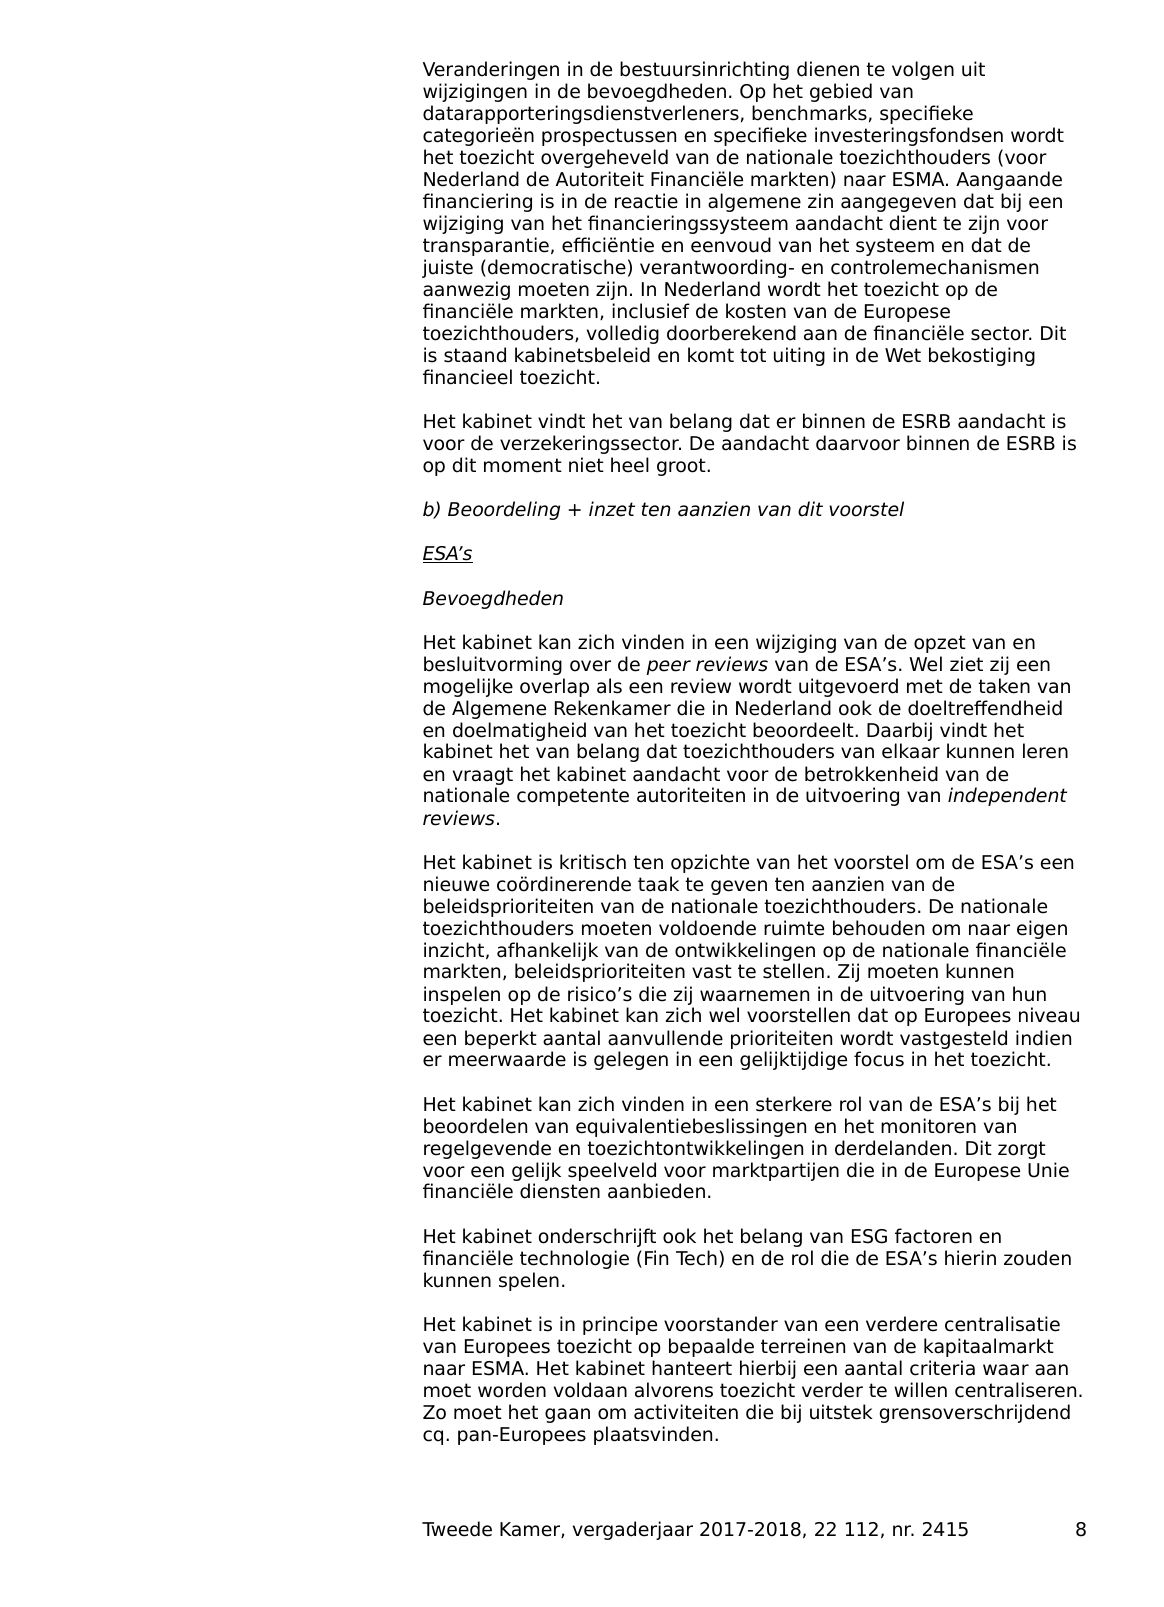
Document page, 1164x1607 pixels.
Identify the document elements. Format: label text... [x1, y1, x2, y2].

text Het kabinet vindt het van belang dat er binnen de ESRB aandacht is voor de verzekeringssector. De aandacht daarvoor binnen de ESRB is op dit moment niet heel groot. [422, 411, 1087, 477]
text Het kabinet is in principe voorstander van een verdere centralisatie van Europees toezicht op bepaalde terreinen van de kapitaalmarkt naar ESMA. Het kabinet hanteert hierbij een aantal criteria waar aan moet worden voldaan alvorens toezicht verder te willen centraliseren. Zo moet het gaan om activiteiten die bij uitstek grensoverschrijdend cq. pan-Europees plaatsvinden. [422, 1314, 1087, 1446]
subtitle Bevoegdheden [422, 587, 1087, 609]
text Veranderingen in de bestuursinrichting dienen te volgen uit wijzigingen in de bevoegdheden. Op het gebied van datarapporteringsdienstverleners, benchmarks, specifieke categorieën prospectussen en specifieke investeringsfondsen wordt het toezicht overgeheveld van de nationale toezichthouders (voor Nederland de Autoriteit Financiële markten) naar ESMA. Aangaande financiering is in de reactie in algemene zin aangegeven dat bij een wijziging van het financieringssysteem aandacht dient te zijn voor transparantie, efficiëntie en eenvoud van het systeem en dat de juiste (democratische) verantwoording- en controlemechanismen aanwezig moeten zijn. In Nederland wordt het toezicht op de financiële markten, inclusief de kosten van de Europese toezichthouders, volledig doorberekend aan de financiële sector. Dit is staand kabinetsbeleid en komt tot uiting in de Wet bekostiging financieel toezicht. [422, 59, 1087, 389]
text Het kabinet kan zich vinden in een wijziging van de opzet van en besluitvorming over de peer reviews van de ESA’s. Wel ziet zij een mogelijke overlap als een review wordt uitgevoerd met de taken van de Algemene Rekenkamer die in Nederland ook de doeltreffendheid en doelmatigheid van het toezicht beoordeelt. Daarbij vindt het kabinet het van belang dat toezichthouders van elkaar kunnen leren en vraagt het kabinet aandacht voor de betrokkenheid van de nationale competente autoriteiten in de uitvoering van independent reviews. [422, 632, 1087, 829]
text Het kabinet onderschrijft ook het belang van ESG factoren en financiële technologie (Fin Tech) en de rol die de ESA’s hierin zouden kunnen spelen. [422, 1226, 1087, 1292]
text Het kabinet is kritisch ten opzichte van het voorstel om de ESA’s een nieuwe coördinerende taak te geven ten aanzien van de beleidsprioriteiten van de nationale toezichthouders. De nationale toezichthouders moeten voldoende ruimte behouden om naar eigen inzicht, afhankelijk van de ontwikkelingen op de nationale financiële markten, beleidsprioriteiten vast te stellen. Zij moeten kunnen inspelen op de risico’s die zij waarnemen in de uitvoering van hun toezicht. Het kabinet kan zich wel voorstellen dat op Europees niveau een beperkt aantal aanvullende prioriteiten wordt vastgesteld indien er meerwaarde is gelegen in een gelijktijdige focus in het toezicht. [422, 852, 1087, 1071]
text Het kabinet kan zich vinden in een sterkere rol van de ESA’s bij het beoordelen van equivalentiebeslissingen en het monitoren van regelgevende en toezichtontwikkelingen in derdelanden. Dit zorgt voor een gelijk speelveld voor marktpartijen die in de Europese Unie financiële diensten aanbieden. [422, 1093, 1087, 1203]
subtitle ESA’s [422, 543, 1087, 565]
subtitle b) Beoordeling + inzet ten aanzien van dit voorstel [422, 499, 1087, 521]
